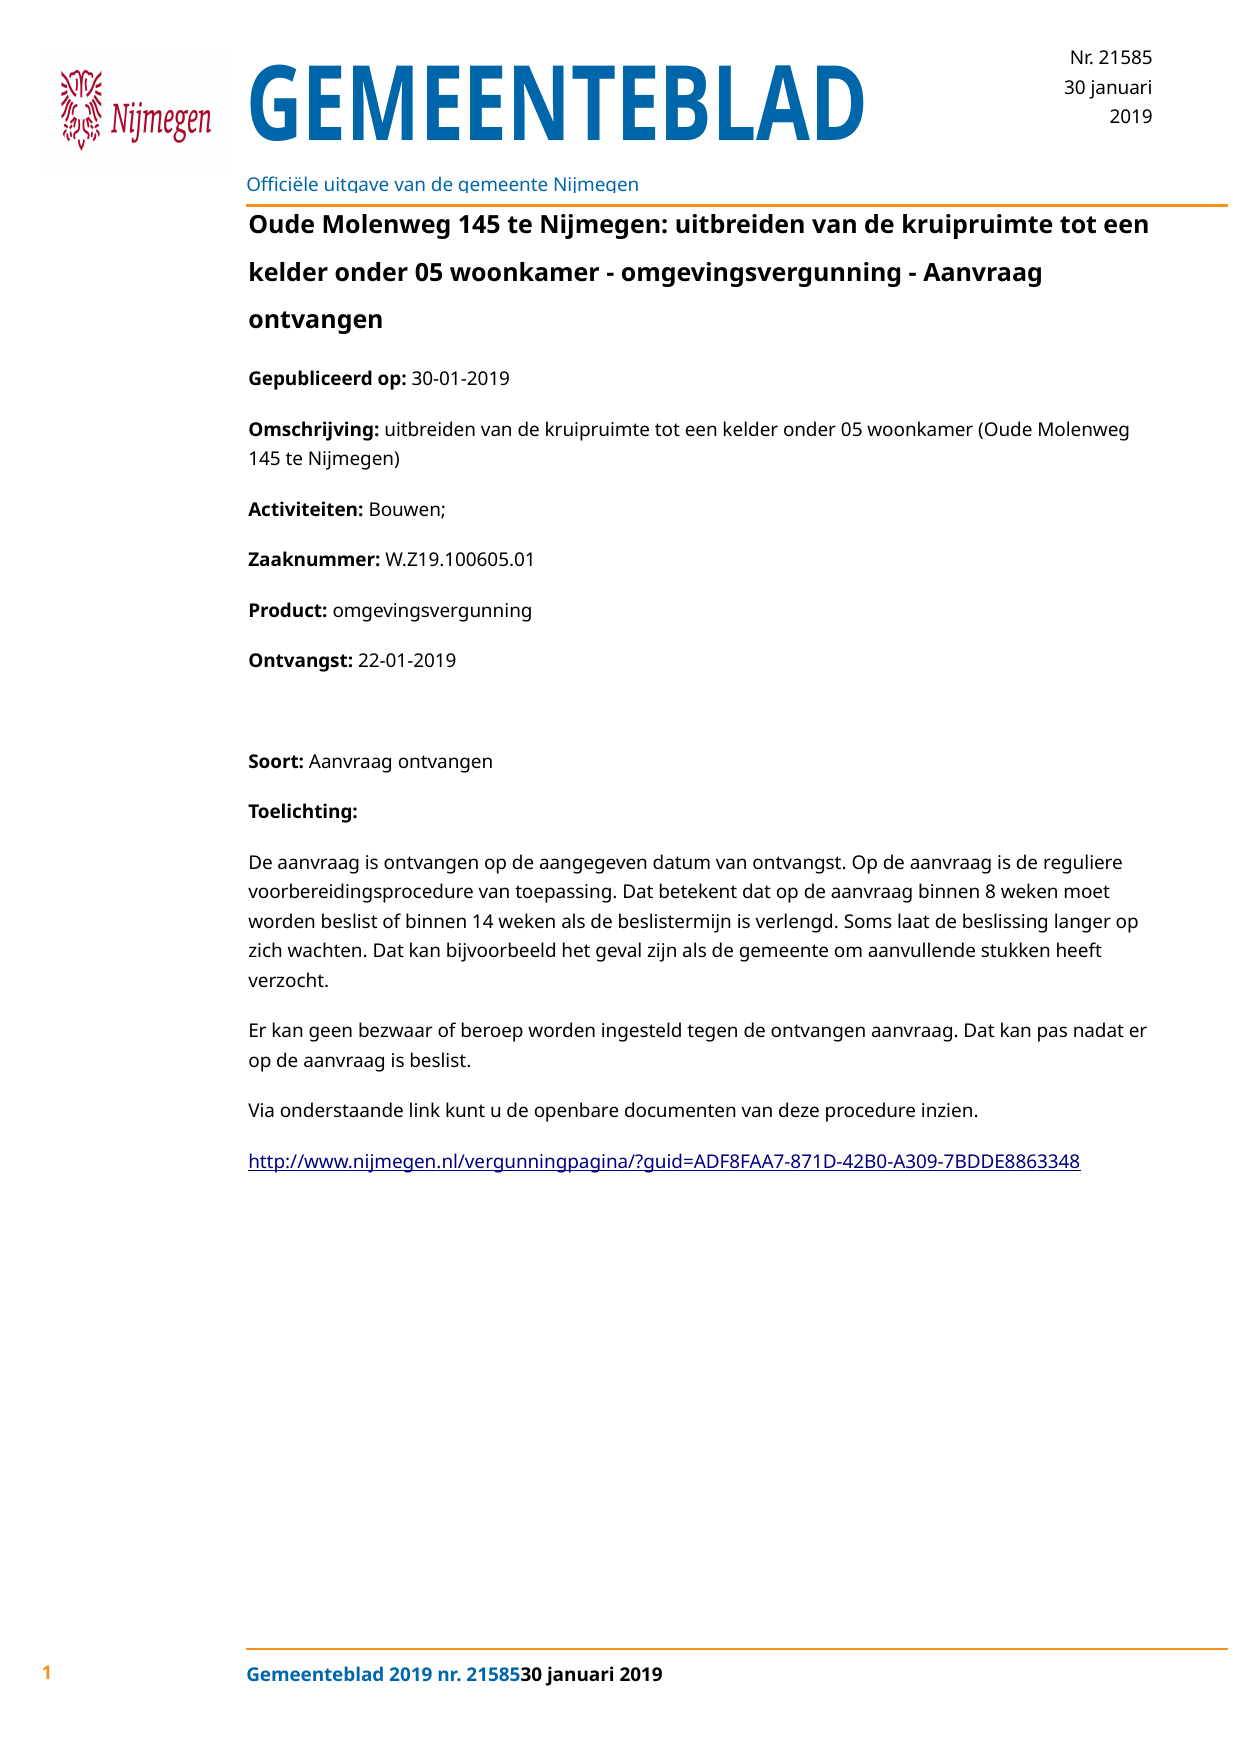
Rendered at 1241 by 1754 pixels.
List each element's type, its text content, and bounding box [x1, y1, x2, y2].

picture [41, 47, 231, 172]
text Toelichting: [248, 798, 1152, 824]
text Oude Molenweg 145 te Nijmegen: uitbreiden van de kruipruimte tot een kelder onder 05 woonkamer - omgevingsvergunning - Aanvraag ontvangen [248, 207, 1152, 336]
text Gepubliceerd op: 30-01-2019 [248, 366, 1152, 391]
text Omschrijving: uitbreiden van de kruipruimte tot een kelder onder 05 woonkamer (Oude Molenweg 145 te Nijmegen) [248, 416, 1152, 471]
text http://www.nijmegen.nl/vergunningpagina/?guid=ADF8FAA7-871D-42B0-A309-7BDDE8863348 [248, 1148, 1152, 1174]
text Product: omgevingsvergunning [248, 597, 1152, 622]
text Zaaknummer: W.Z19.100605.01 [248, 546, 1152, 572]
text De aanvraag is ontvangen op de aangegeven datum van ontvangst. Op de aanvraag is de reguliere voorbereidingsprocedure van toepassing. Dat betekent dat op de aanvraag binnen 8 weken moet worden beslist of binnen 14 weken als de beslistermijn is verlengd. Soms laat de beslissing langer op zich wachten. Dat kan bijvoorbeeld het geval zijn als de gemeente om aanvullende stukken heeft verzocht. [248, 849, 1152, 993]
text Activiteiten: Bouwen; [248, 496, 1152, 522]
text Via onderstaande link kunt u de openbare documenten van deze procedure inzien. [248, 1098, 1152, 1123]
text Soort: Aanvraag ontvangen [248, 748, 1152, 774]
text Er kan geen bezwaar of beroep worden ingesteld tegen de ontvangen aanvraag. Dat kan pas nadat er op de aanvraag is beslist. [248, 1018, 1152, 1073]
text Ontvangst: 22-01-2019 [248, 647, 1152, 673]
